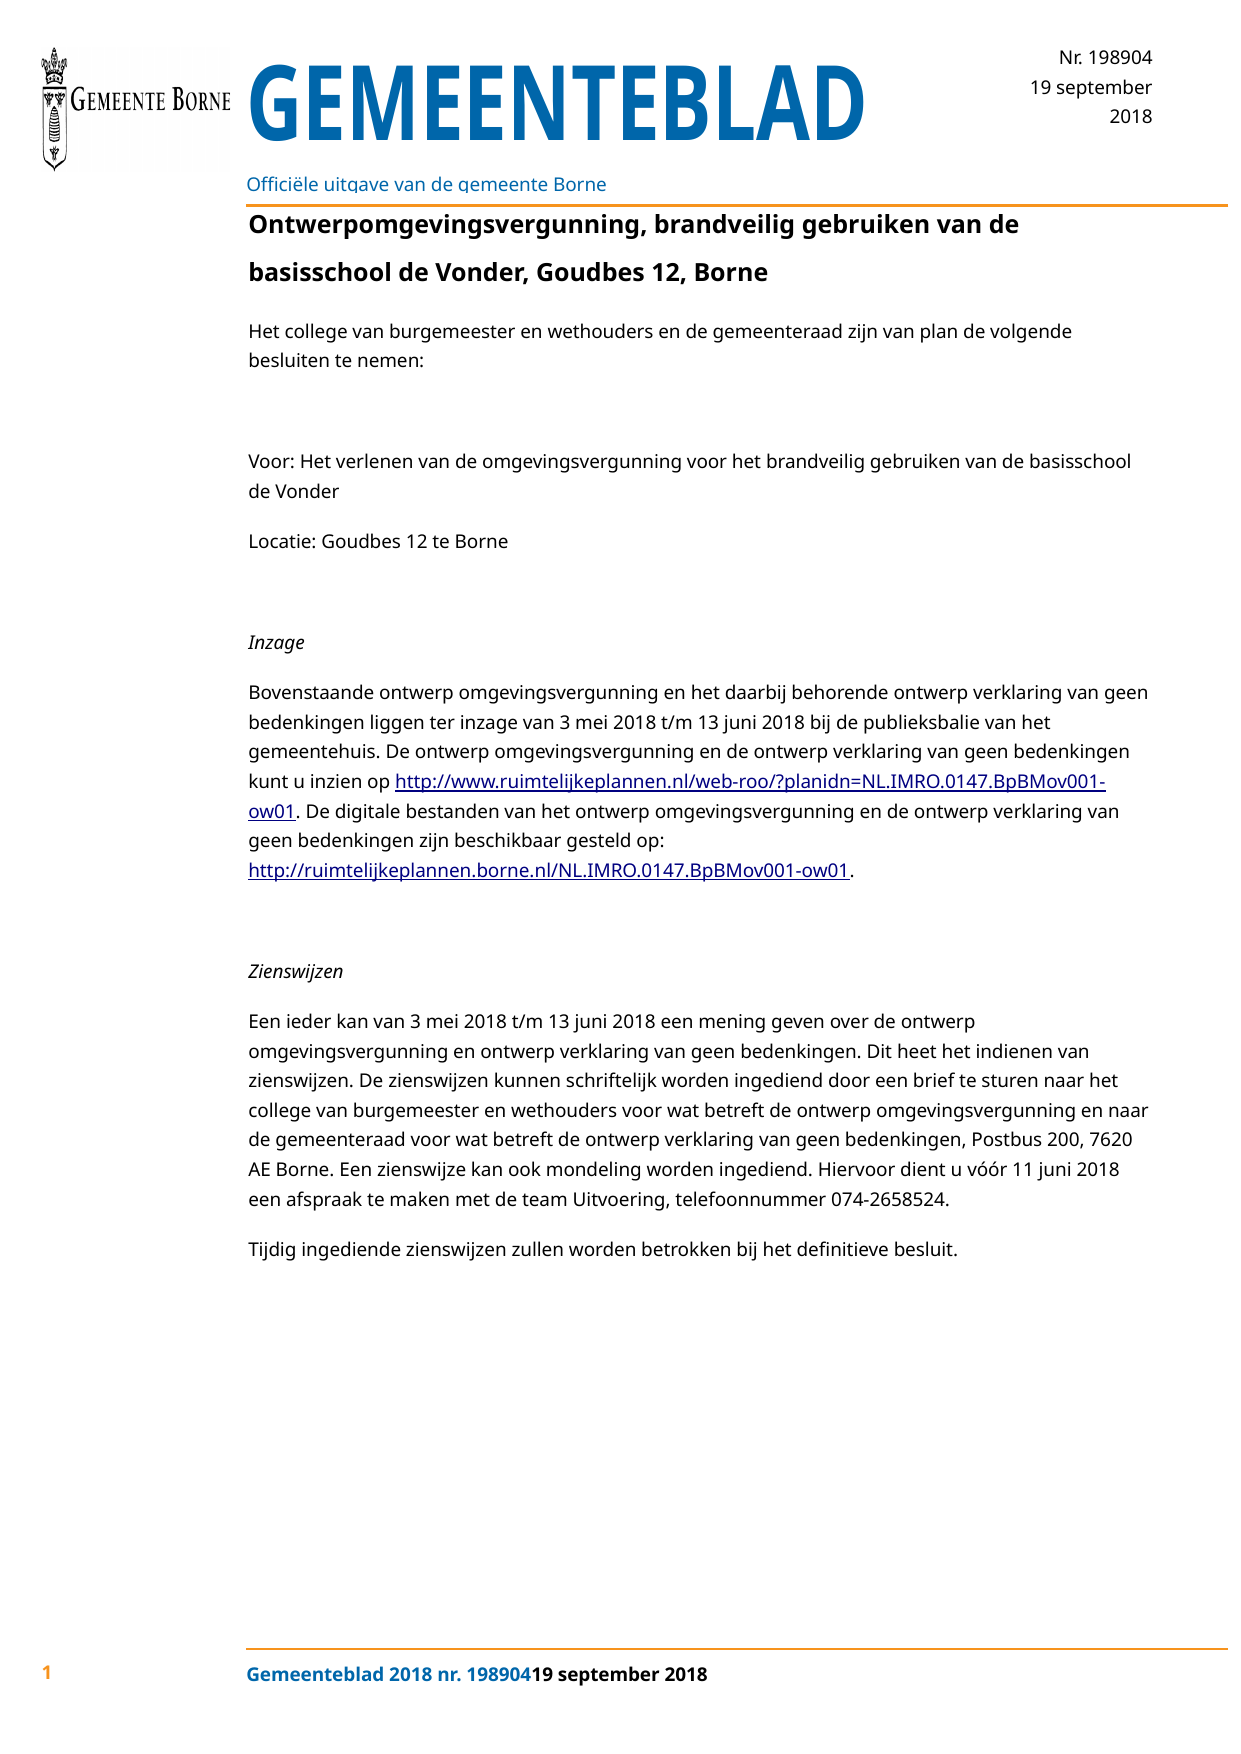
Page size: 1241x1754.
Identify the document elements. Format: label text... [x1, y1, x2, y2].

text Het college van burgemeester en wethouders en de gemeenteraad zijn van plan de volgende besluiten te nemen: [248, 318, 1152, 373]
text Tijdig ingediende zienswijzen zullen worden betrokken bij het definitieve besluit. [248, 1236, 1152, 1262]
picture [41, 47, 231, 172]
text Bovenstaande ontwerp omgevingsvergunning en het daarbij behorende ontwerp verklaring van geen bedenkingen liggen ter inzage van 3 mei 2018 t/m 13 juni 2018 bij de publieksbalie van het gemeentehuis. De ontwerp omgevingsvergunning en de ontwerp verklaring van geen bedenkingen kunt u inzien op http://www.ruimtelijkeplannen.nl/web-roo/?planidn=NL.IMRO.0147.BpBMov001-ow01. De digitale bestanden van het ontwerp omgevingsvergunning en de ontwerp verklaring van geen bedenkingen zijn beschikbaar gesteld op: http://ruimtelijkeplannen.borne.nl/NL.IMRO.0147.BpBMov001-ow01. [248, 679, 1152, 883]
text Ontwerpomgevingsvergunning, brandveilig gebruiken van de basisschool de Vonder, Goudbes 12, Borne [248, 207, 1152, 288]
text Een ieder kan van 3 mei 2018 t/m 13 juni 2018 een mening geven over de ontwerp omgevingsvergunning en ontwerp verklaring van geen bedenkingen. Dit heet het indienen van zienswijzen. De zienswijzen kunnen schriftelijk worden ingediend door een brief te sturen naar het college van burgemeester en wethouders voor wat betreft de ontwerp omgevingsvergunning en naar de gemeenteraad voor wat betreft de ontwerp verklaring van geen bedenkingen, Postbus 200, 7620 AE Borne. Een zienswijze kan ook mondeling worden ingediend. Hiervoor dient u vóór 11 juni 2018 een afspraak te maken met de team Uitvoering, telefoonnummer 074-2658524. [248, 1008, 1152, 1212]
text Voor: Het verlenen van de omgevingsvergunning voor het brandveilig gebruiken van de basisschool de Vonder [248, 448, 1152, 504]
text Locatie: Goudbes 12 te Borne [248, 528, 1152, 554]
text Zienswijzen [248, 958, 1152, 984]
text Inzage [248, 629, 1152, 655]
